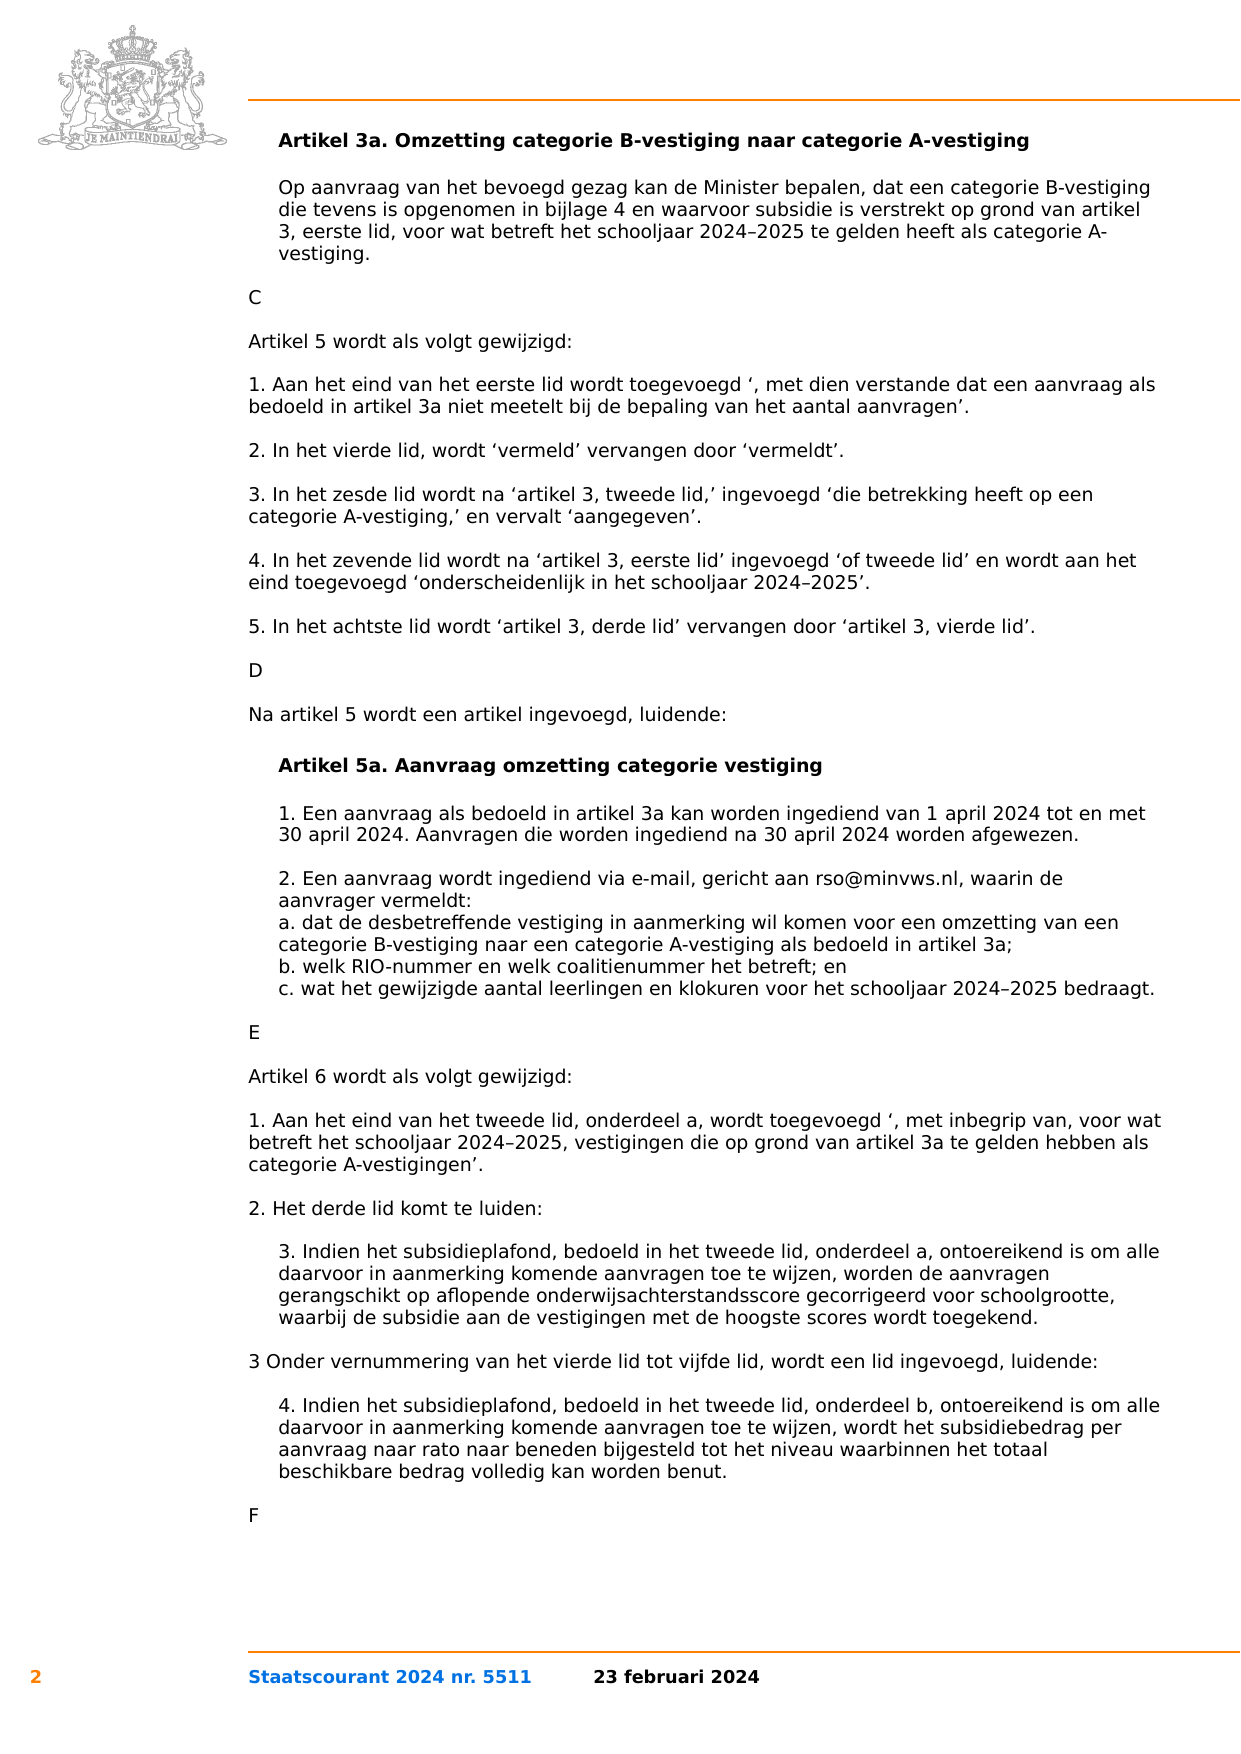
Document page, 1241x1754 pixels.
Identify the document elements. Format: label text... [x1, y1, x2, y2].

text 2. Het derde lid komt te luiden: [248, 1197, 1163, 1219]
text b. welk RIO-nummer en welk coalitienummer het betreft; en [278, 956, 1163, 978]
text C [248, 287, 1163, 309]
text 4. In het zevende lid wordt na ‘artikel 3, eerste lid’ ingevoegd ‘of tweede lid’ en wordt aan het eind toegevoegd ‘onderscheidenlijk in het schooljaar 2024–2025’. [248, 550, 1163, 594]
subtitle Artikel 5a. Aanvraag omzetting categorie vestiging [278, 755, 1163, 777]
text Artikel 6 wordt als volgt gewijzigd: [248, 1066, 1163, 1088]
text 2. In het vierde lid, wordt ‘vermeld’ vervangen door ‘vermeldt’. [248, 440, 1163, 462]
text D [248, 659, 1163, 682]
text 1. Een aanvraag als bedoeld in artikel 3a kan worden ingediend van 1 april 2024 tot en met 30 april 2024. Aanvragen die worden ingediend na 30 april 2024 worden afgewezen. [278, 802, 1163, 846]
subtitle Artikel 3a. Omzetting categorie B-vestiging naar categorie A-vestiging [278, 130, 1163, 152]
text Op aanvraag van het bevoegd gezag kan de Minister bepalen, dat een categorie B-vestiging die tevens is opgenomen in bijlage 4 en waarvoor subsidie is verstrekt op grond van artikel 3, eerste lid, voor wat betreft het schooljaar 2024–2025 te gelden heeft als categorie A-vestiging. [278, 177, 1163, 265]
text Na artikel 5 wordt een artikel ingevoegd, luidende: [248, 703, 1163, 725]
text 3 Onder vernummering van het vierde lid tot vijfde lid, wordt een lid ingevoegd, luidende: [248, 1351, 1163, 1373]
text 3. Indien het subsidieplafond, bedoeld in het tweede lid, onderdeel a, ontoereikend is om alle daarvoor in aanmerking komende aanvragen toe te wijzen, worden de aanvragen gerangschikt op aflopende onderwijsachterstandsscore gecorrigeerd voor schoolgrootte, waarbij de subsidie aan de vestigingen met de hoogste scores wordt toegekend. [278, 1241, 1163, 1329]
text Artikel 5 wordt als volgt gewijzigd: [248, 331, 1163, 352]
text c. wat het gewijzigde aantal leerlingen en klokuren voor het schooljaar 2024–2025 bedraagt. [278, 978, 1163, 1000]
text 1. Aan het eind van het eerste lid wordt toegevoegd ‘, met dien verstande dat een aanvraag als bedoeld in artikel 3a niet meetelt bij de bepaling van het aantal aanvragen’. [248, 374, 1163, 418]
text 4. Indien het subsidieplafond, bedoeld in het tweede lid, onderdeel b, ontoereikend is om alle daarvoor in aanmerking komende aanvragen toe te wijzen, wordt het subsidiebedrag per aanvraag naar rato naar beneden bijgesteld tot het niveau waarbinnen het totaal beschikbare bedrag volledig kan worden benut. [278, 1395, 1163, 1483]
text 2. Een aanvraag wordt ingediend via e-mail, gericht aan rso@minvws.nl, waarin de aanvrager vermeldt: [278, 868, 1163, 912]
text a. dat de desbetreffende vestiging in aanmerking wil komen voor een omzetting van een categorie B-vestiging naar een categorie A-vestiging als bedoeld in artikel 3a; [278, 912, 1163, 956]
text 5. In het achtste lid wordt ‘artikel 3, derde lid’ vervangen door ‘artikel 3, vierde lid’. [248, 616, 1163, 638]
text 1. Aan het eind van het tweede lid, onderdeel a, wordt toegevoegd ‘, met inbegrip van, voor wat betreft het schooljaar 2024–2025, vestigingen die op grond van artikel 3a te gelden hebben als categorie A-vestigingen’. [248, 1110, 1163, 1176]
text E [248, 1022, 1163, 1044]
text F [248, 1505, 1163, 1527]
text 3. In het zesde lid wordt na ‘artikel 3, tweede lid,’ ingevoegd ‘die betrekking heeft op een categorie A-vestiging,’ en vervalt ‘aangegeven’. [248, 484, 1163, 528]
picture [38, 25, 227, 150]
